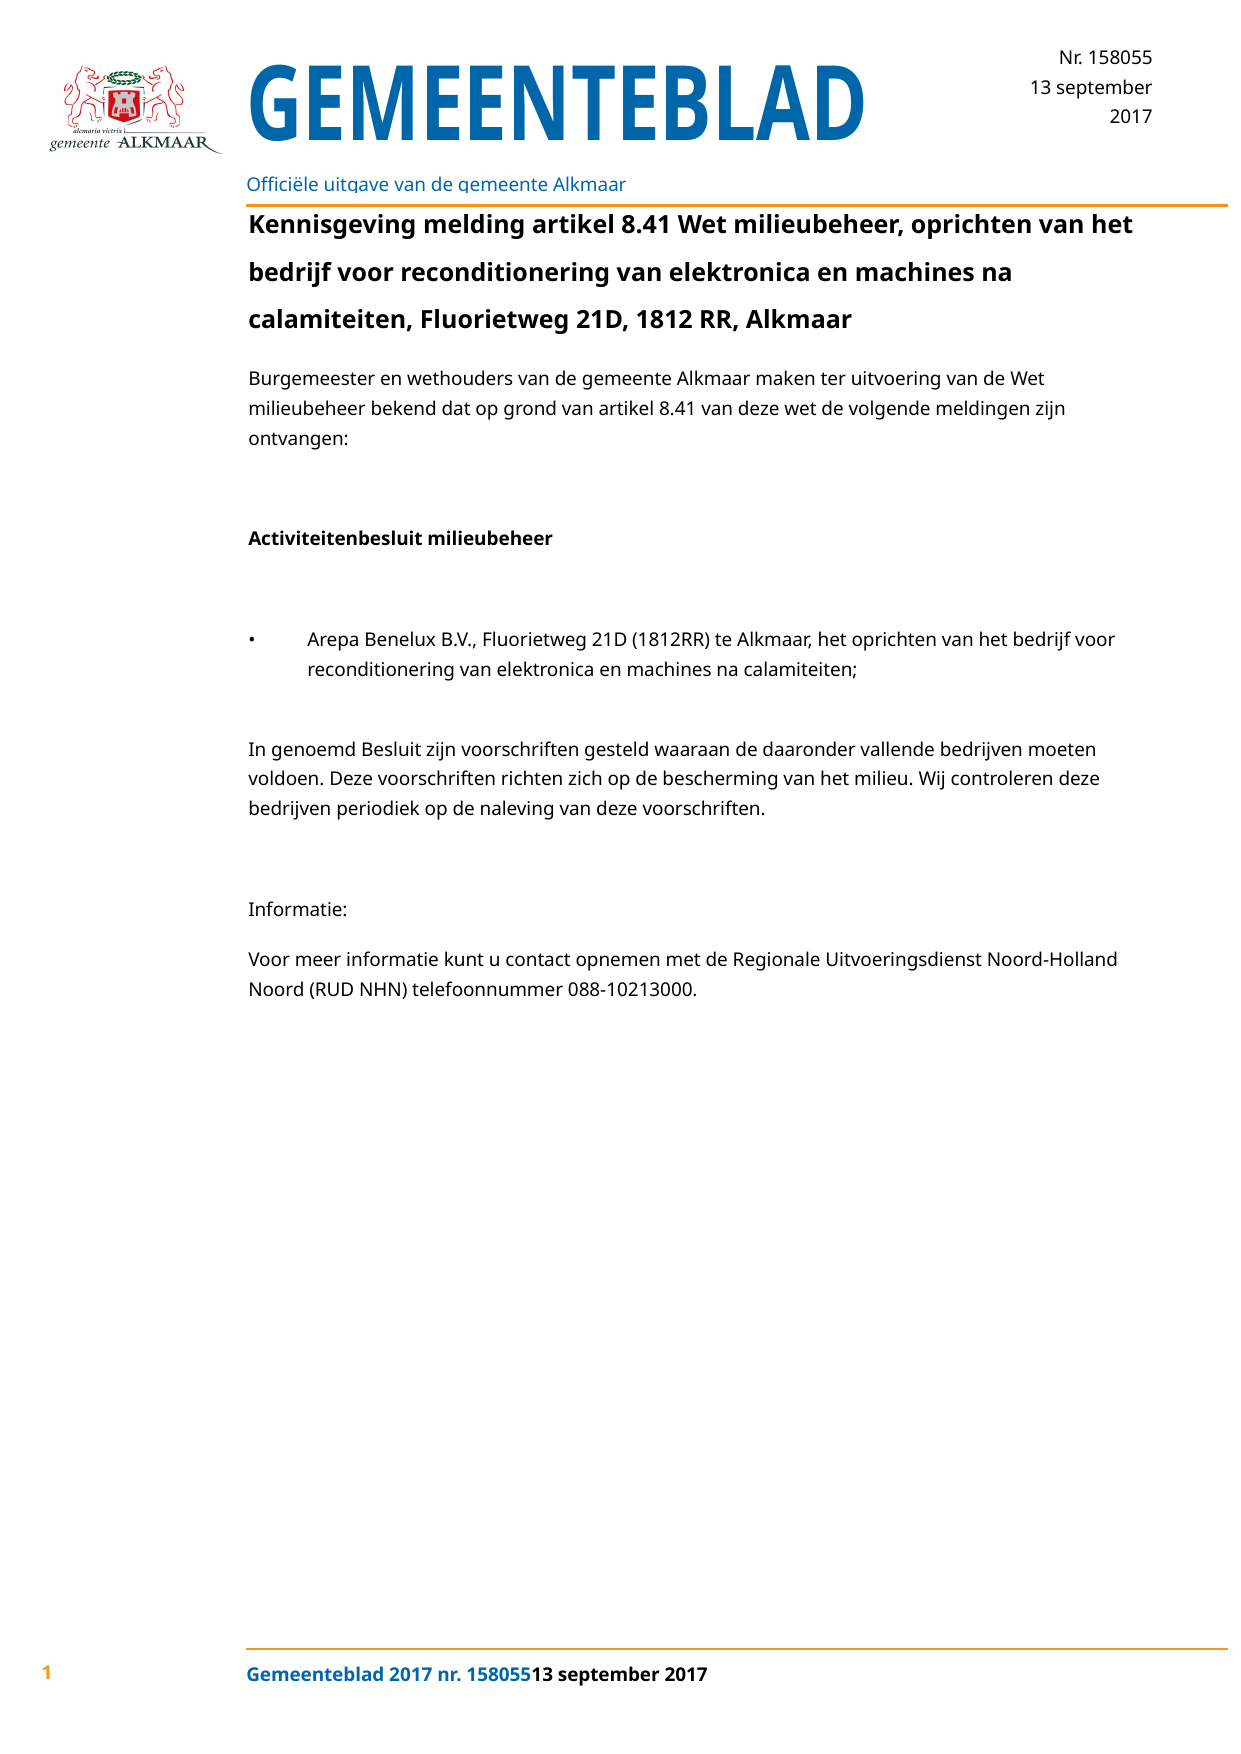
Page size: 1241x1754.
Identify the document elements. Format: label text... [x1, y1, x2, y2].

list Arepa Benelux B.V., Fluorietweg 21D (1812RR) te Alkmaar, het oprichten van het bedrijf voor reconditionering van elektronica en machines na calamiteiten; [248, 626, 1152, 682]
text Voor meer informatie kunt u contact opnemen met de Regionale Uitvoeringsdienst Noord-Holland Noord (RUD NHN) telefoonnummer 088-10213000. [248, 946, 1152, 1002]
text Kennisgeving melding artikel 8.41 Wet milieubeheer, oprichten van het bedrijf voor reconditionering van elektronica en machines na calamiteiten, Fluorietweg 21D, 1812 RR, Alkmaar [248, 207, 1152, 336]
text Informatie: [248, 896, 1152, 922]
text In genoemd Besluit zijn voorschriften gesteld waaraan de daaronder vallende bedrijven moeten voldoen. Deze voorschriften richten zich op de bescherming van het milieu. Wij controleren deze bedrijven periodiek op de naleving van deze voorschriften. [248, 736, 1152, 821]
text Activiteitenbesluit milieubeheer [248, 526, 1152, 551]
text Burgemeester en wethouders van de gemeente Alkmaar maken ter uitvoering van de Wet milieubeheer bekend dat op grond van artikel 8.41 van deze wet de volgende meldingen zijn ontvangen: [248, 366, 1152, 450]
picture [41, 47, 231, 172]
